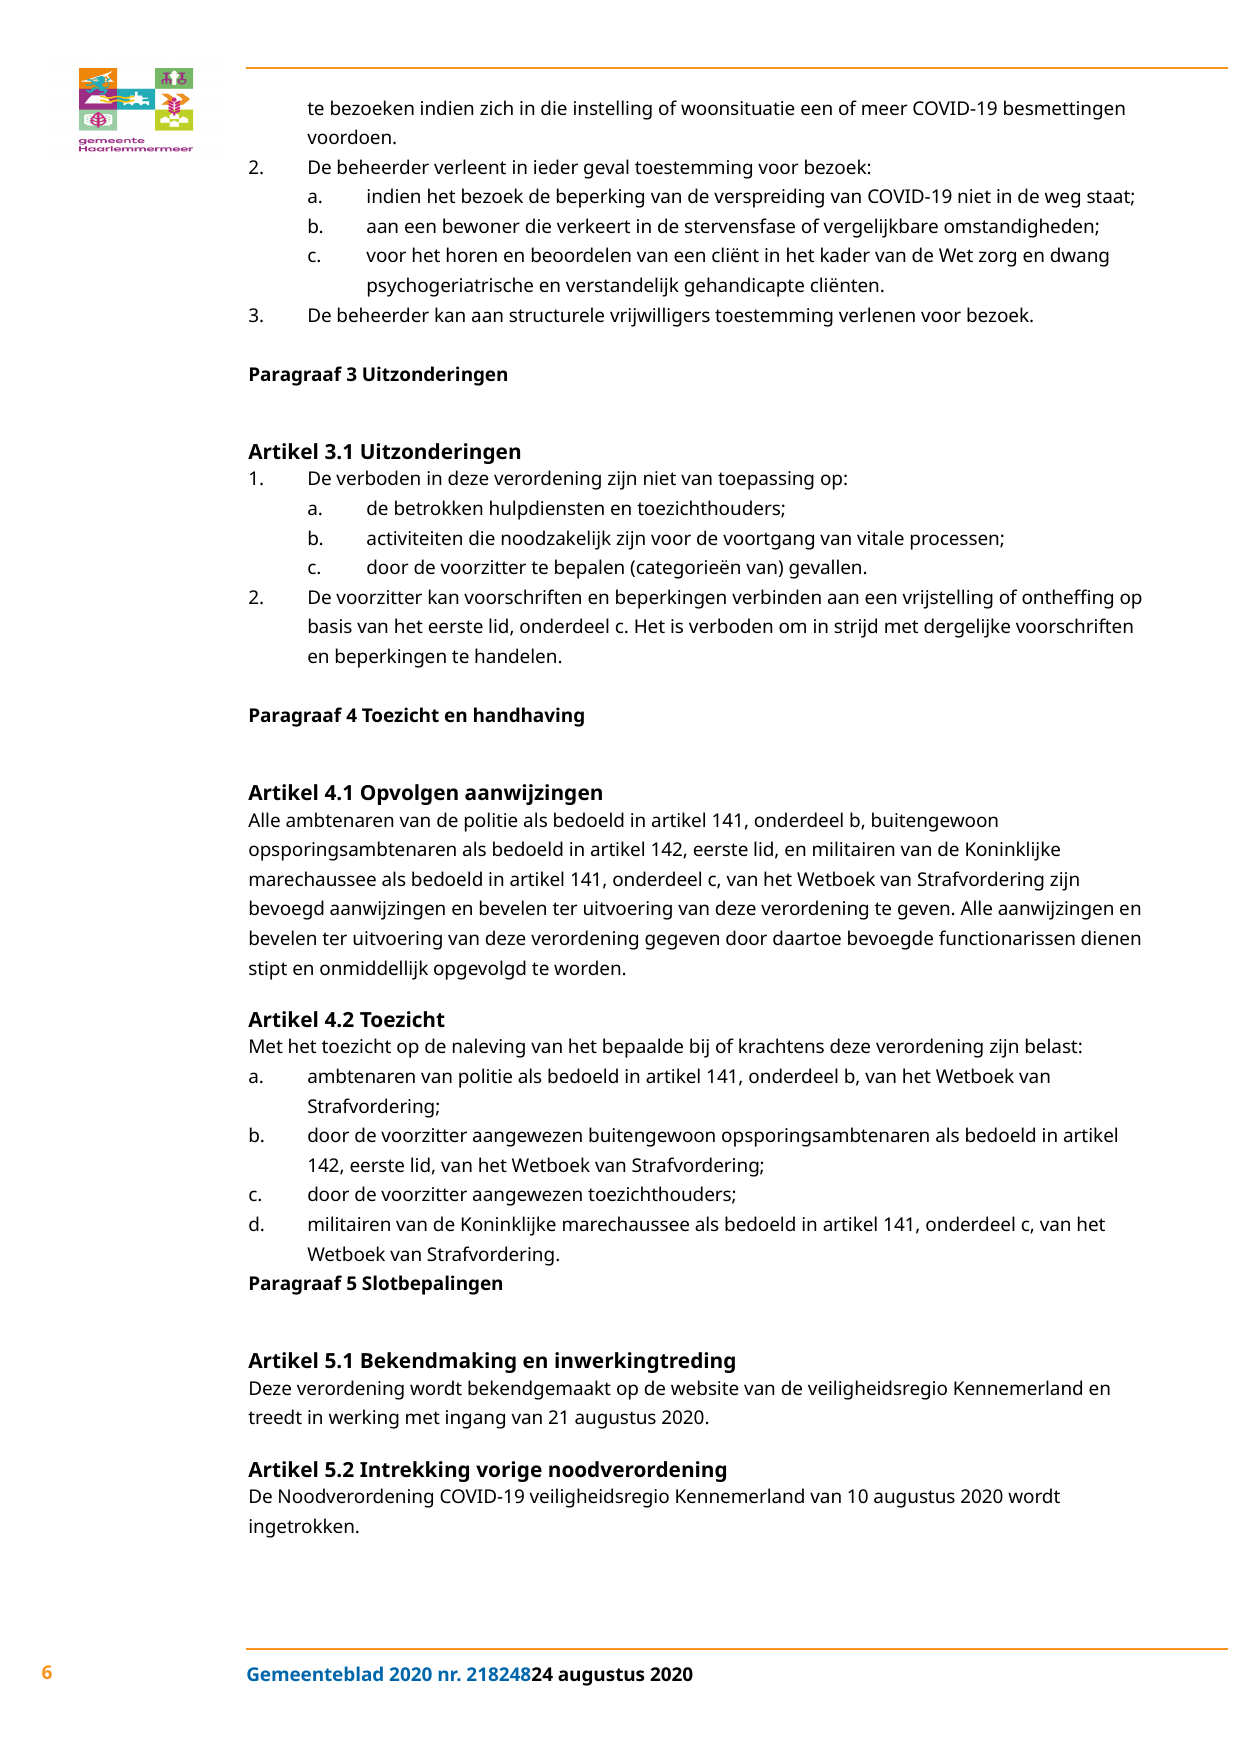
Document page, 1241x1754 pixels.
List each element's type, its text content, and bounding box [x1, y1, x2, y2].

text Paragraaf 3 Uitzonderingen [248, 361, 1152, 387]
text Met het toezicht op de naleving van het bepaalde bij of krachtens deze verordening zijn belast: [248, 1034, 1152, 1059]
list voor het horen en beoordelen van een cliënt in het kader van de Wet zorg en dwang psychogeriatrische en verstandelijk gehandicapte cliënten. [307, 243, 1152, 298]
list De verboden in deze verordening zijn niet van toepassing op: [248, 466, 1152, 491]
list de betrokken hulpdiensten en toezichthouders; [307, 495, 1152, 521]
list door de voorzitter aangewezen toezichthouders; [248, 1182, 1152, 1207]
list te bezoeken indien zich in die instelling of woonsituatie een of meer COVID-19 besmettingen voordoen. [248, 95, 1152, 150]
text Artikel 4.1 Opvolgen aanwijzingen [248, 778, 1152, 807]
list militairen van de Koninklijke marechaussee als bedoeld in artikel 141, onderdeel c, van het Wetboek van Strafvordering. [248, 1211, 1152, 1266]
text Artikel 5.1 Bekendmaking en inwerkingtreding [248, 1346, 1152, 1375]
text Alle ambtenaren van de politie als bedoeld in artikel 141, onderdeel b, buitengewoon opsporingsambtenaren als bedoeld in artikel 142, eerste lid, en militairen van de Koninklijke marechaussee als bedoeld in artikel 141, onderdeel c, van het Wetboek van Strafvordering zijn bevoegd aanwijzingen en bevelen ter uitvoering van deze verordening te geven. Alle aanwijzingen en bevelen ter uitvoering van deze verordening gegeven door daartoe bevoegde functionarissen dienen stipt en onmiddellijk opgevolgd te worden. [248, 807, 1152, 981]
list ambtenaren van politie als bedoeld in artikel 141, onderdeel b, van het Wetboek van Strafvordering; [248, 1063, 1152, 1118]
list activiteiten die noodzakelijk zijn voor de voortgang van vitale processen; [307, 525, 1152, 551]
list De voorzitter kan voorschriften en beperkingen verbinden aan een vrijstelling of ontheffing op basis van het eerste lid, onderdeel c. Het is verboden om in strijd met dergelijke voorschriften en beperkingen te handelen. [248, 584, 1152, 669]
text Deze verordening wordt bekendgemaakt op de website van de veiligheidsregio Kennemerland en treedt in werking met ingang van 21 augustus 2020. [248, 1375, 1152, 1430]
text Artikel 5.2 Intrekking vorige noodverordening [248, 1455, 1152, 1483]
list door de voorzitter aangewezen buitengewoon opsporingsambtenaren als bedoeld in artikel 142, eerste lid, van het Wetboek van Strafvordering; [248, 1122, 1152, 1178]
list aan een bewoner die verkeert in de stervensfase of vergelijkbare omstandigheden; [307, 213, 1152, 239]
text Paragraaf 4 Toezicht en handhaving [248, 702, 1152, 728]
picture [41, 47, 231, 172]
list indien het bezoek de beperking van de verspreiding van COVID-19 niet in de weg staat; [307, 183, 1152, 209]
text Artikel 3.1 Uitzonderingen [248, 437, 1152, 466]
list De beheerder kan aan structurele vrijwilligers toestemming verlenen voor bezoek. [248, 302, 1152, 328]
text Paragraaf 5 Slotbepalingen [248, 1270, 1152, 1296]
text De Noodverordening COVID-19 veiligheidsregio Kennemerland van 10 augustus 2020 wordt ingetrokken. [248, 1483, 1152, 1539]
list De beheerder verleent in ieder geval toestemming voor bezoek: [248, 154, 1152, 180]
text Artikel 4.2 Toezicht [248, 1005, 1152, 1034]
list door de voorzitter te bepalen (categorieën van) gevallen. [307, 554, 1152, 580]
